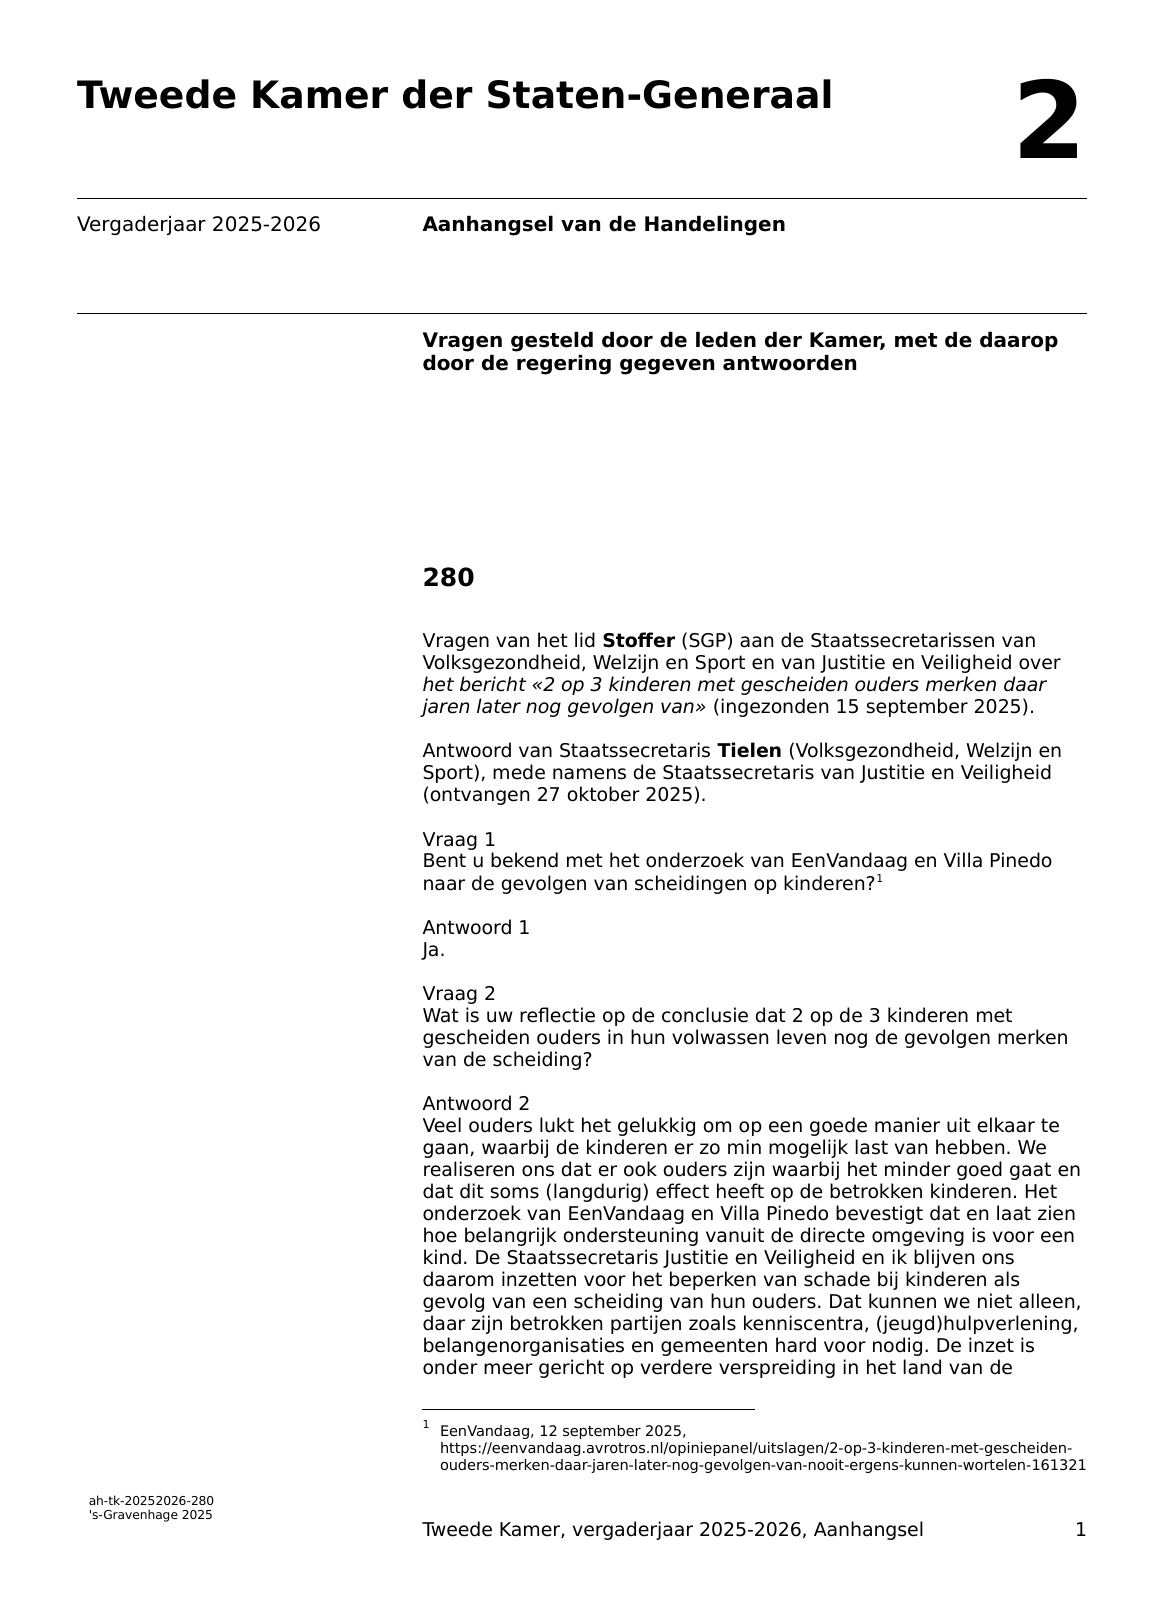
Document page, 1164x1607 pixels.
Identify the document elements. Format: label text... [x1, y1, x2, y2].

text Antwoord van Staatssecretaris Tielen (Volksgezondheid, Welzijn en Sport), mede namens de Staatssecretaris van Justitie en Veiligheid (ontvangen 27 oktober 2025). [422, 740, 1087, 806]
text Antwoord 2 [422, 1093, 1087, 1115]
text Wat is uw reflectie op de conclusie dat 2 op de 3 kinderen met gescheiden ouders in hun volwassen leven nog de gevolgen merken van de scheiding? [422, 1005, 1087, 1071]
text Vraag 2 [422, 983, 1087, 1005]
text Antwoord 1 [422, 917, 1087, 938]
text 's-Gravenhage 2025 [88, 1508, 323, 1522]
text Vragen van het lid Stoffer (SGP) aan de Staatssecretarissen van Volksgezondheid, Welzijn en Sport en van Justitie en Veiligheid over het bericht «2 op 3 kinderen met gescheiden ouders merken daar jaren later nog gevolgen van» (ingezonden 15 september 2025). [422, 630, 1087, 718]
table_header 2 [886, 59, 1087, 198]
text Vraag 1 [422, 828, 1087, 850]
text Ja. [422, 938, 1087, 961]
table_cell Vergaderjaar 2025-2026 [77, 199, 422, 313]
table_cell Aanhangsel van de Handelingen [422, 199, 1087, 313]
text Veel ouders lukt het gelukkig om op een goede manier uit elkaar te gaan, waarbij de kinderen er zo min mogelijk last van hebben. We realiseren ons dat er ook ouders zijn waarbij het minder goed gaat en dat dit soms (langdurig) effect heeft op de betrokken kinderen. Het onderzoek van EenVandaag en Villa Pinedo bevestigt dat en laat zien hoe belangrijk ondersteuning vanuit de directe omgeving is voor een kind. De Staatssecretaris Justitie en Veiligheid en ik blijven ons daarom inzetten voor het beperken van schade bij kinderen als gevolg van een scheiding van hun ouders. Dat kunnen we niet alleen, daar zijn betrokken partijen zoals kenniscentra, (jeugd)hulpverlening, belangenorganisaties en gemeenten hard voor nodig. De inzet is onder meer gericht op verdere verspreiding in het land van de [422, 1115, 1087, 1378]
text EenVandaag, 12 september 2025, https://eenvandaag.avrotros.nl/opiniepanel/uitslagen/2-op-3-kinderen-met-gescheiden-ouders-merken-daar-jaren-later-nog-gevolgen-van-nooit-ergens-kunnen-wortelen-161321 [422, 1418, 1087, 1474]
text Bent u bekend met het onderzoek van EenVandaag en Villa Pinedo naar de gevolgen van scheidingen op kinderen? [422, 850, 1087, 894]
table_cell [77, 314, 422, 375]
table_cell Vragen gesteld door de leden der Kamer, met de daarop door de regering gegeven antwoorden [422, 314, 1087, 375]
table_header Tweede Kamer der Staten-Generaal [77, 59, 886, 198]
text 280 [422, 563, 1087, 592]
text ah-tk-20252026-280 [88, 1494, 323, 1508]
